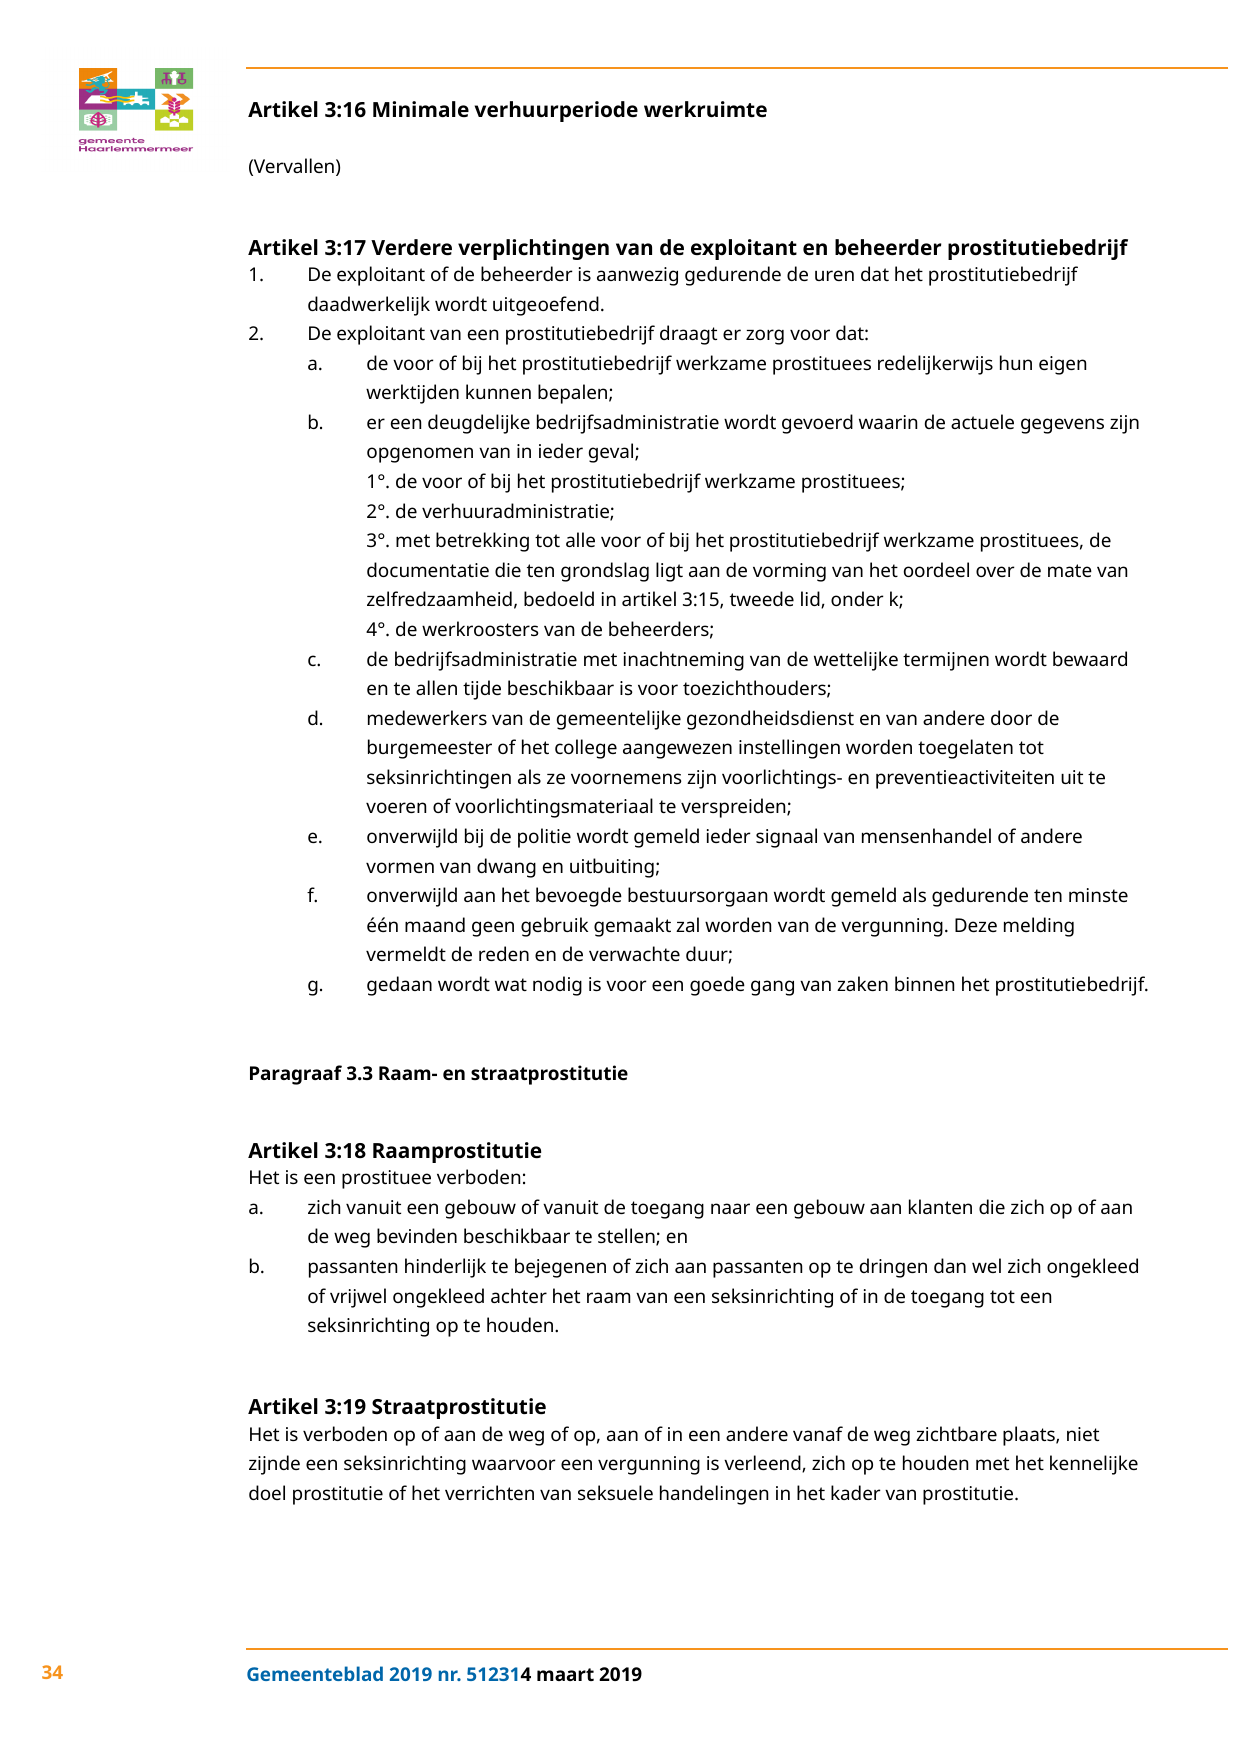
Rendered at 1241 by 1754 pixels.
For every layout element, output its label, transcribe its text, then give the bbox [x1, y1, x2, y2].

text Het is verboden op of aan de weg of op, aan of in een andere vanaf de weg zichtbare plaats, niet zijnde een seksinrichting waarvoor een vergunning is verleend, zich op te houden met het kennelijke doel prostitutie of het verrichten van seksuele handelingen in het kader van prostitutie. [248, 1421, 1152, 1506]
list De exploitant of de beheerder is aanwezig gedurende de uren dat het prostitutiebedrijf daadwerkelijk wordt uitgeoefend. [248, 261, 1152, 317]
text Artikel 3:17 Verdere verplichtingen van de exploitant en beheerder prostitutiebedrijf [248, 233, 1152, 261]
list 4°. de werkroosters van de beheerders; [307, 616, 1152, 642]
list passanten hinderlijk te bejegenen of zich aan passanten op te dringen dan wel zich ongekleed of vrijwel ongekleed achter het raam van een seksinrichting of in de toegang tot een seksinrichting op te houden. [248, 1253, 1152, 1338]
list de bedrijfsadministratie met inachtneming van de wettelijke termijnen wordt bewaard en te allen tijde beschikbaar is voor toezichthouders; [307, 646, 1152, 701]
text Paragraaf 3.3 Raam- en straatprostitutie [248, 1060, 1152, 1086]
list 2°. de verhuuradministratie; [307, 498, 1152, 524]
picture [41, 47, 231, 172]
list 3°. met betrekking tot alle voor of bij het prostitutiebedrijf werkzame prostituees, de documentatie die ten grondslag ligt aan de vorming van het oordeel over de mate van zelfredzaamheid, bedoeld in artikel 3:15, tweede lid, onder k; [307, 527, 1152, 612]
text (Vervallen) [248, 153, 1152, 178]
list gedaan wordt wat nodig is voor een goede gang van zaken binnen het prostitutiebedrijf. [307, 971, 1152, 997]
text Het is een prostituee verboden: [248, 1164, 1152, 1190]
list onverwijld aan het bevoegde bestuursorgaan wordt gemeld als gedurende ten minste één maand geen gebruik gemaakt zal worden van de vergunning. Deze melding vermeldt de reden en de verwachte duur; [307, 882, 1152, 967]
list medewerkers van de gemeentelijke gezondheidsdienst en van andere door de burgemeester of het college aangewezen instellingen worden toegelaten tot seksinrichtingen als ze voornemens zijn voorlichtings- en preventieactiviteiten uit te voeren of voorlichtingsmateriaal te verspreiden; [307, 705, 1152, 819]
list de voor of bij het prostitutiebedrijf werkzame prostituees redelijkerwijs hun eigen werktijden kunnen bepalen; [307, 350, 1152, 405]
list 1°. de voor of bij het prostitutiebedrijf werkzame prostituees; [307, 468, 1152, 494]
text Artikel 3:18 Raamprostitutie [248, 1136, 1152, 1164]
list De exploitant van een prostitutiebedrijf draagt er zorg voor dat: [248, 320, 1152, 346]
list zich vanuit een gebouw of vanuit de toegang naar een gebouw aan klanten die zich op of aan de weg bevinden beschikbaar te stellen; en [248, 1194, 1152, 1249]
text Artikel 3:19 Straatprostitutie [248, 1392, 1152, 1421]
text Artikel 3:16 Minimale verhuurperiode werkruimte [248, 95, 1152, 123]
list er een deugdelijke bedrijfsadministratie wordt gevoerd waarin de actuele gegevens zijn opgenomen van in ieder geval; [307, 409, 1152, 464]
list onverwijld bij de politie wordt gemeld ieder signaal van mensenhandel of andere vormen van dwang en uitbuiting; [307, 823, 1152, 879]
